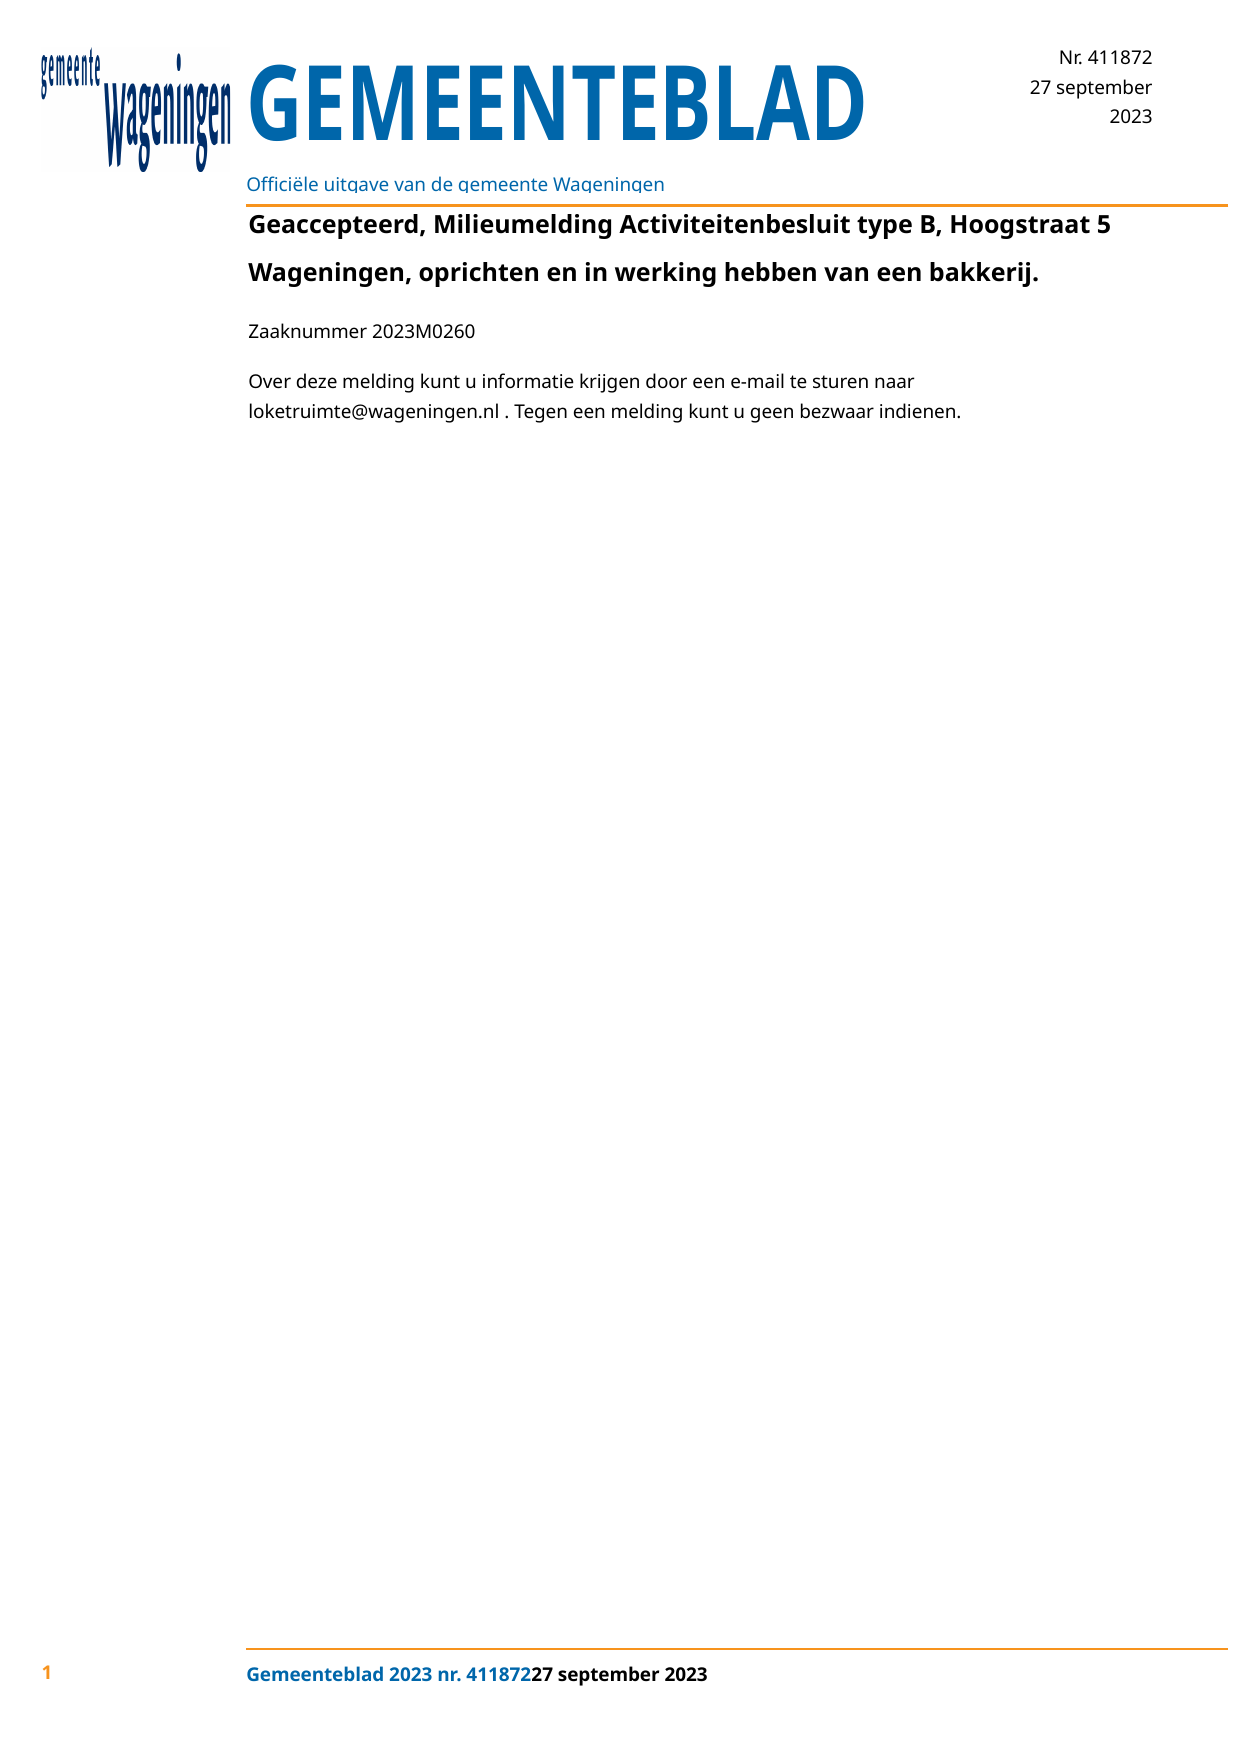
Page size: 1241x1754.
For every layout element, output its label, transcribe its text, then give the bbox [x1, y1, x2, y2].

picture [41, 47, 231, 172]
text Geaccepteerd, Milieumelding Activiteitenbesluit type B, Hoogstraat 5 Wageningen, oprichten en in werking hebben van een bakkerij. [248, 207, 1152, 288]
text Zaaknummer 2023M0260 [248, 318, 1152, 344]
text Over deze melding kunt u informatie krijgen door een e-mail te sturen naar loketruimte@wageningen.nl . Tegen een melding kunt u geen bezwaar indienen. [248, 368, 1152, 424]
